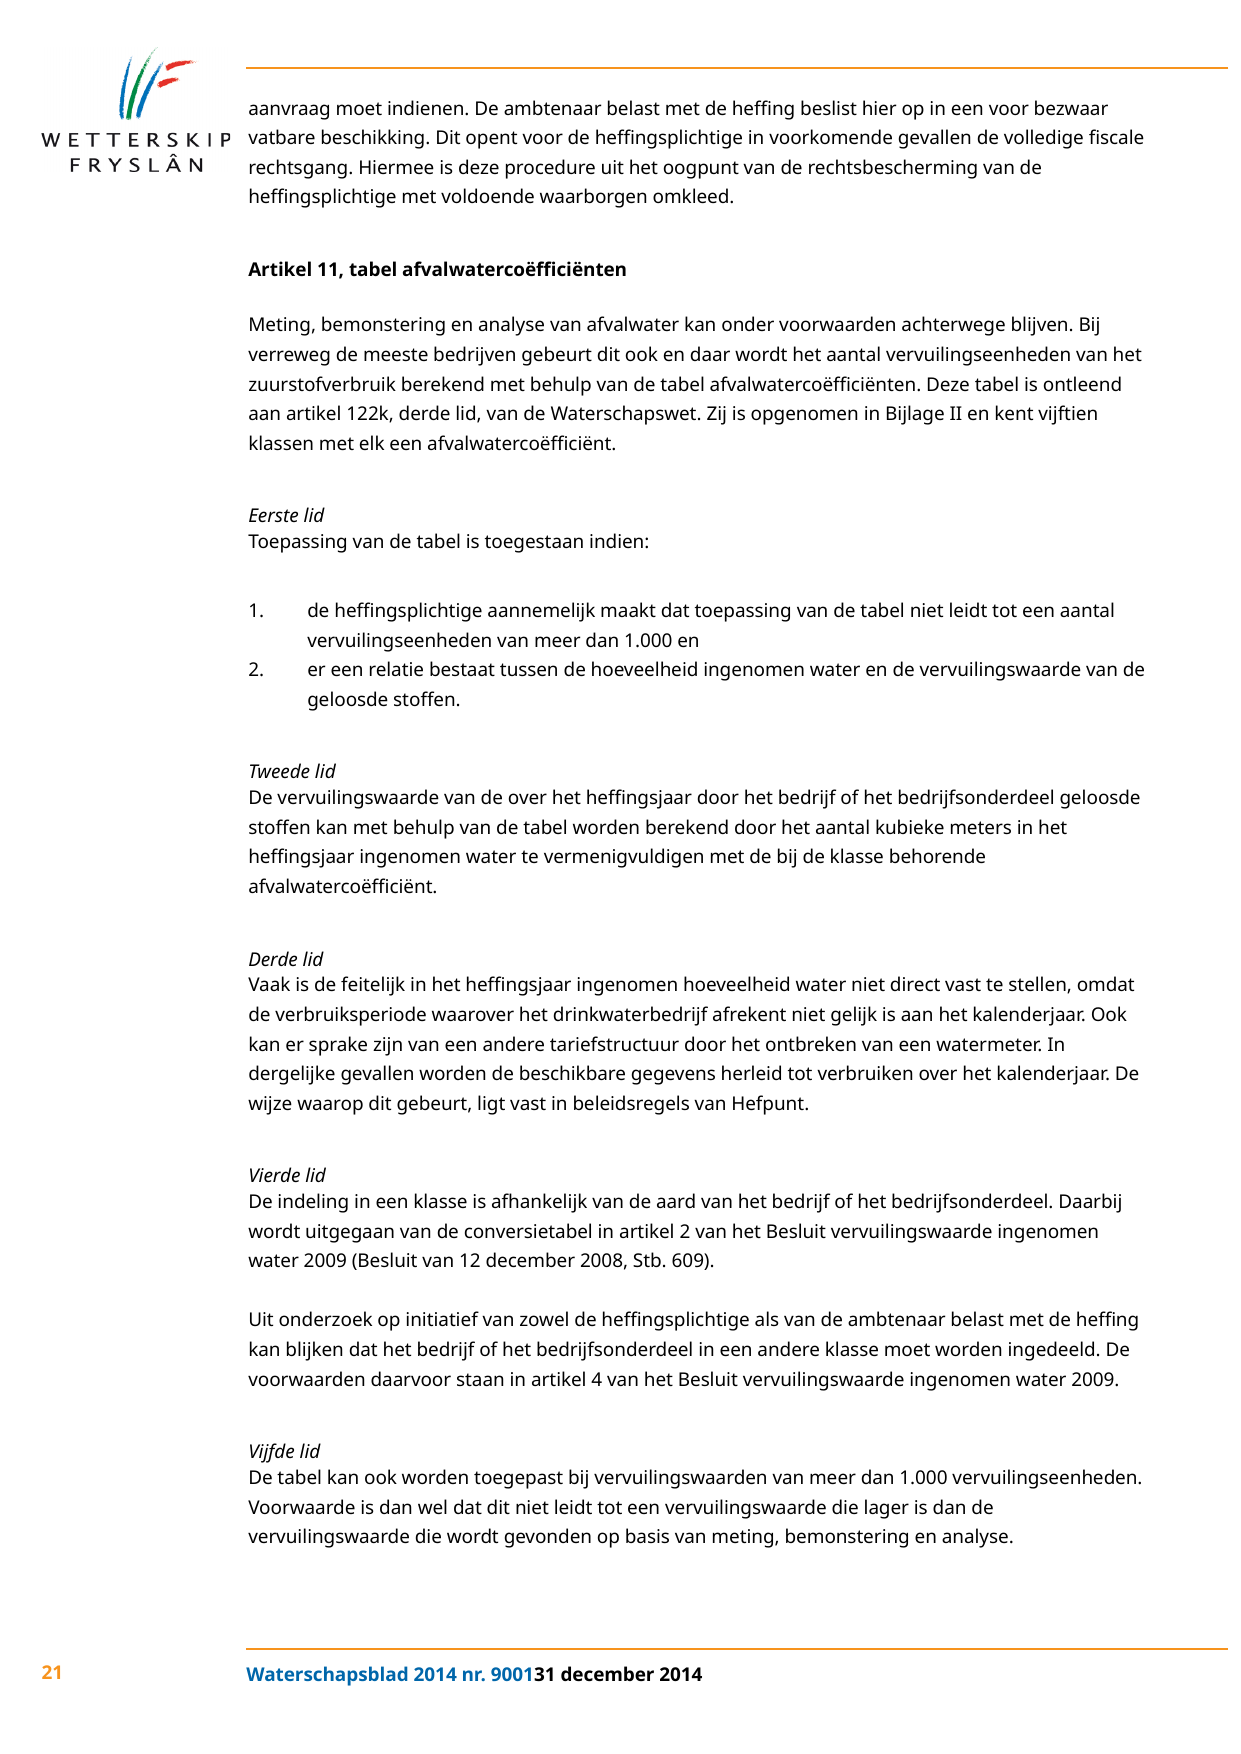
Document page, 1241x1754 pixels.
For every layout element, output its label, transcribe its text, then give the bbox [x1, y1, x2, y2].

text De vervuilingswaarde van de over het heffingsjaar door het bedrijf of het bedrijfsonderdeel geloosde stoffen kan met behulp van de tabel worden berekend door het aantal kubieke meters in het heffingsjaar ingenomen water te vermenigvuldigen met de bij de klasse behorende afvalwatercoëfficiënt. [248, 784, 1152, 899]
text Artikel 11, tabel afvalwatercoëfficiënten [248, 256, 1152, 282]
text aanvraag moet indienen. De ambtenaar belast met de heffing beslist hier op in een voor bezwaar vatbare beschikking. Dit opent voor de heffingsplichtige in voorkomende gevallen de volledige fiscale rechtsgang. Hiermee is deze procedure uit het oogpunt van de rechtsbescherming van de heffingsplichtige met voldoende waarborgen omkleed. [248, 95, 1152, 209]
text Toepassing van de tabel is toegestaan indien: [248, 528, 1152, 554]
text Meting, bemonstering en analyse van afvalwater kan onder voorwaarden achterwege blijven. Bij verreweg de meeste bedrijven gebeurt dit ook en daar wordt het aantal vervuilingseenheden van het zuurstofverbruik berekend met behulp van de tabel afvalwatercoëfficiënten. Deze tabel is ontleend aan artikel 122k, derde lid, van de Waterschapswet. Zij is opgenomen in Bijlage II en kent vijftien klassen met elk een afvalwatercoëfficiënt. [248, 312, 1152, 456]
text Vierde lid [248, 1163, 1152, 1188]
text Tweede lid [248, 759, 1152, 784]
text De tabel kan ook worden toegepast bij vervuilingswaarden van meer dan 1.000 vervuilingseenheden. Voorwaarde is dan wel dat dit niet leidt tot een vervuilingswaarde die lager is dan de vervuilingswaarde die wordt gevonden op basis van meting, bemonstering en analyse. [248, 1464, 1152, 1549]
text De indeling in een klasse is afhankelijk van de aard van het bedrijf of het bedrijfsonderdeel. Daarbij wordt uitgegaan van de conversietabel in artikel 2 van het Besluit vervuilingswaarde ingenomen water 2009 (Besluit van 12 december 2008, Stb. 609). [248, 1188, 1152, 1273]
picture [41, 47, 231, 172]
text Vaak is de feitelijk in het heffingsjaar ingenomen hoeveelheid water niet direct vast te stellen, omdat de verbruiksperiode waarover het drinkwaterbedrijf afrekent niet gelijk is aan het kalenderjaar. Ook kan er sprake zijn van een andere tariefstructuur door het ontbreken van een watermeter. In dergelijke gevallen worden de beschikbare gegevens herleid tot verbruiken over het kalenderjaar. De wijze waarop dit gebeurt, ligt vast in beleidsregels van Hefpunt. [248, 972, 1152, 1116]
text Derde lid [248, 946, 1152, 972]
text Uit onderzoek op initiatief van zowel de heffingsplichtige als van de ambtenaar belast met de heffing kan blijken dat het bedrijf of het bedrijfsonderdeel in een andere klasse moet worden ingedeeld. De voorwaarden daarvoor staan in artikel 4 van het Besluit vervuilingswaarde ingenomen water 2009. [248, 1307, 1152, 1392]
text Vijfde lid [248, 1438, 1152, 1464]
text Eerste lid [248, 503, 1152, 528]
list er een relatie bestaat tussen de hoeveelheid ingenomen water en de vervuilingswaarde van de geloosde stoffen. [248, 656, 1152, 712]
list de heffingsplichtige aannemelijk maakt dat toepassing van de tabel niet leidt tot een aantal vervuilingseenheden van meer dan 1.000 en [248, 597, 1152, 652]
